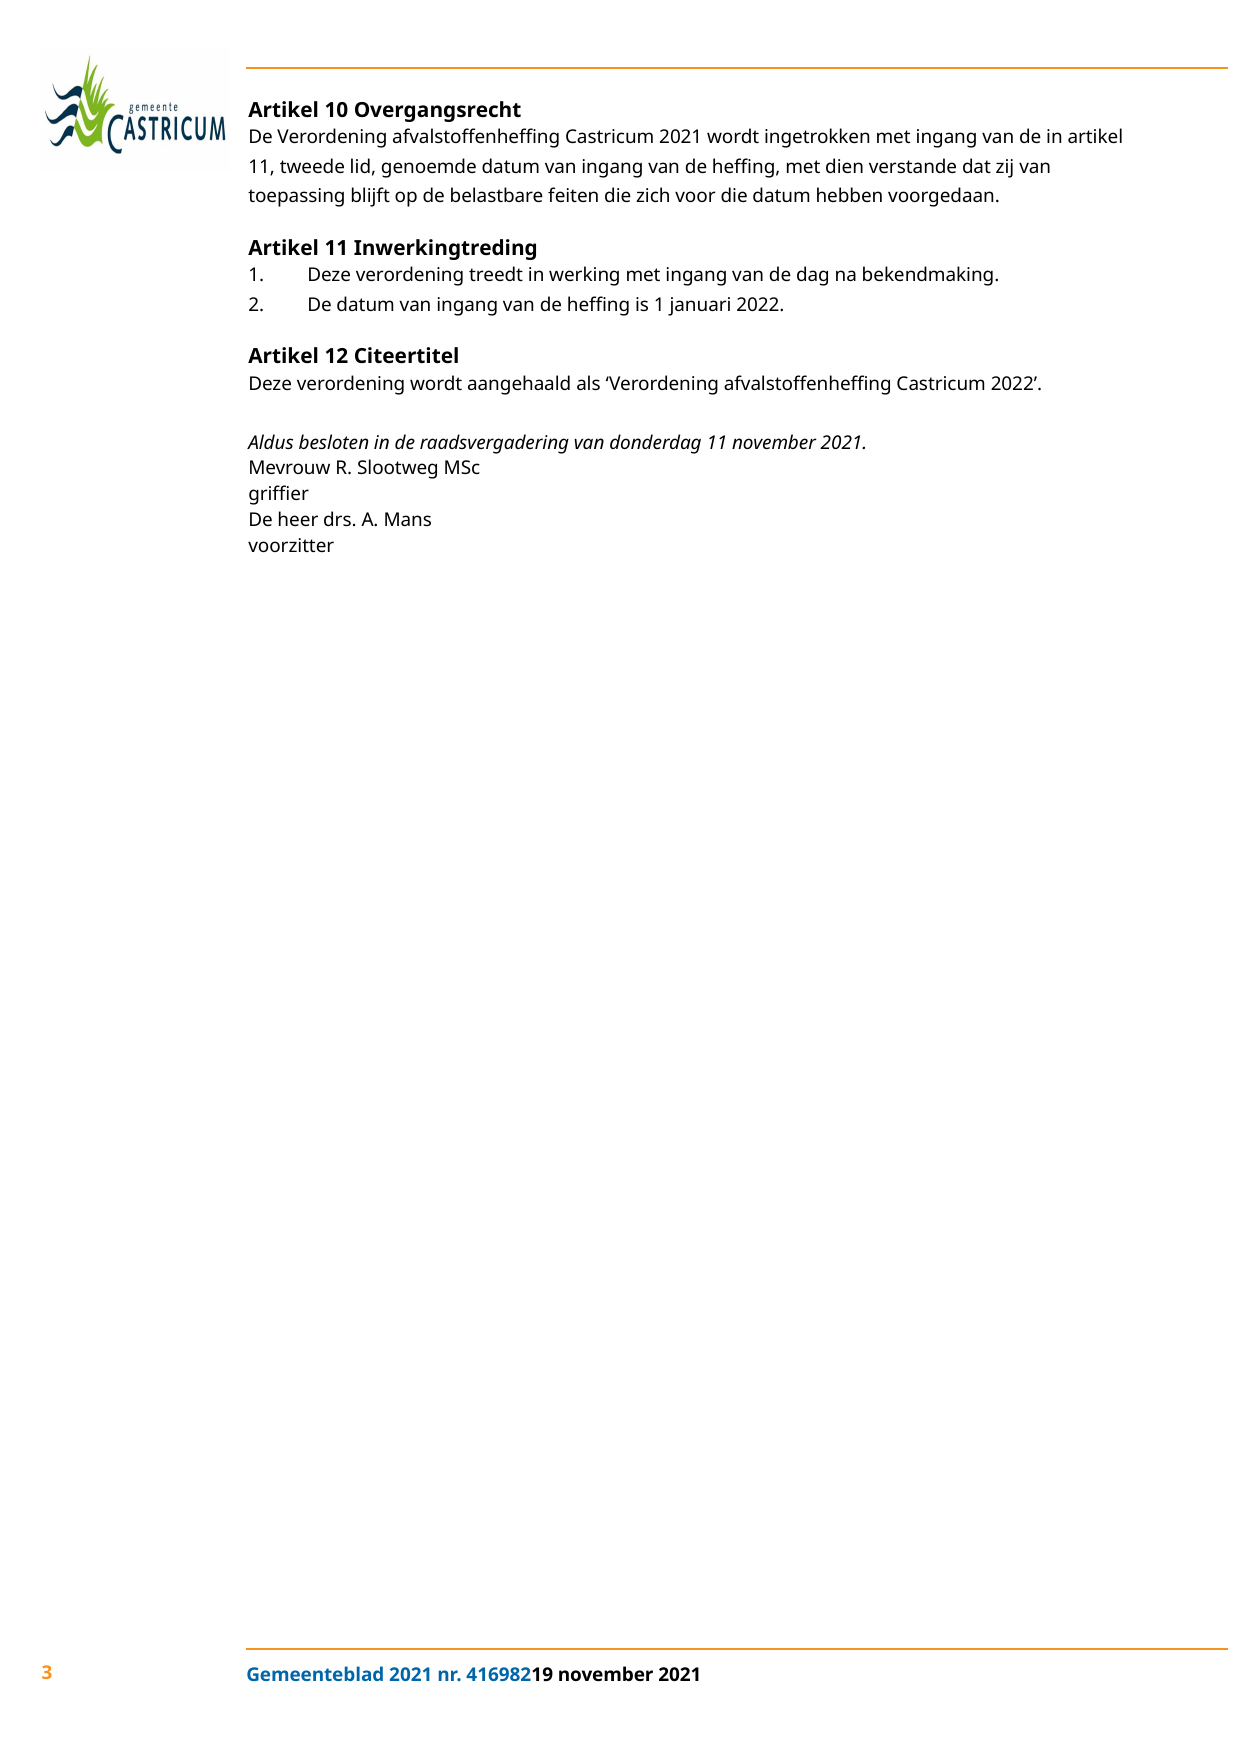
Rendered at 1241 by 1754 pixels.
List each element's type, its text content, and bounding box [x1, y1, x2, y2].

text De heer drs. A. Mans [248, 506, 1152, 532]
text voorzitter [248, 532, 1152, 557]
text Artikel 12 Citeertitel [248, 341, 1152, 370]
list Deze verordening treedt in werking met ingang van de dag na bekendmaking. [248, 261, 1152, 287]
text De Verordening afvalstoffenheffing Castricum 2021 wordt ingetrokken met ingang van de in artikel 11, tweede lid, genoemde datum van ingang van de heffing, met dien verstande dat zij van toepassing blijft op de belastbare feiten die zich voor die datum hebben voorgedaan. [248, 123, 1152, 208]
text Mevrouw R. Slootweg MSc [248, 454, 1152, 480]
text Artikel 10 Overgangsrecht [248, 95, 1152, 123]
text Artikel 11 Inwerkingtreding [248, 233, 1152, 261]
text Deze verordening wordt aangehaald als ‘Verordening afvalstoffenheffing Castricum 2022’. [248, 370, 1152, 395]
list De datum van ingang van de heffing is 1 januari 2022. [248, 291, 1152, 317]
picture [41, 47, 231, 172]
text griffier [248, 480, 1152, 506]
text Aldus besloten in de raadsvergadering van donderdag 11 november 2021. [248, 429, 1152, 454]
